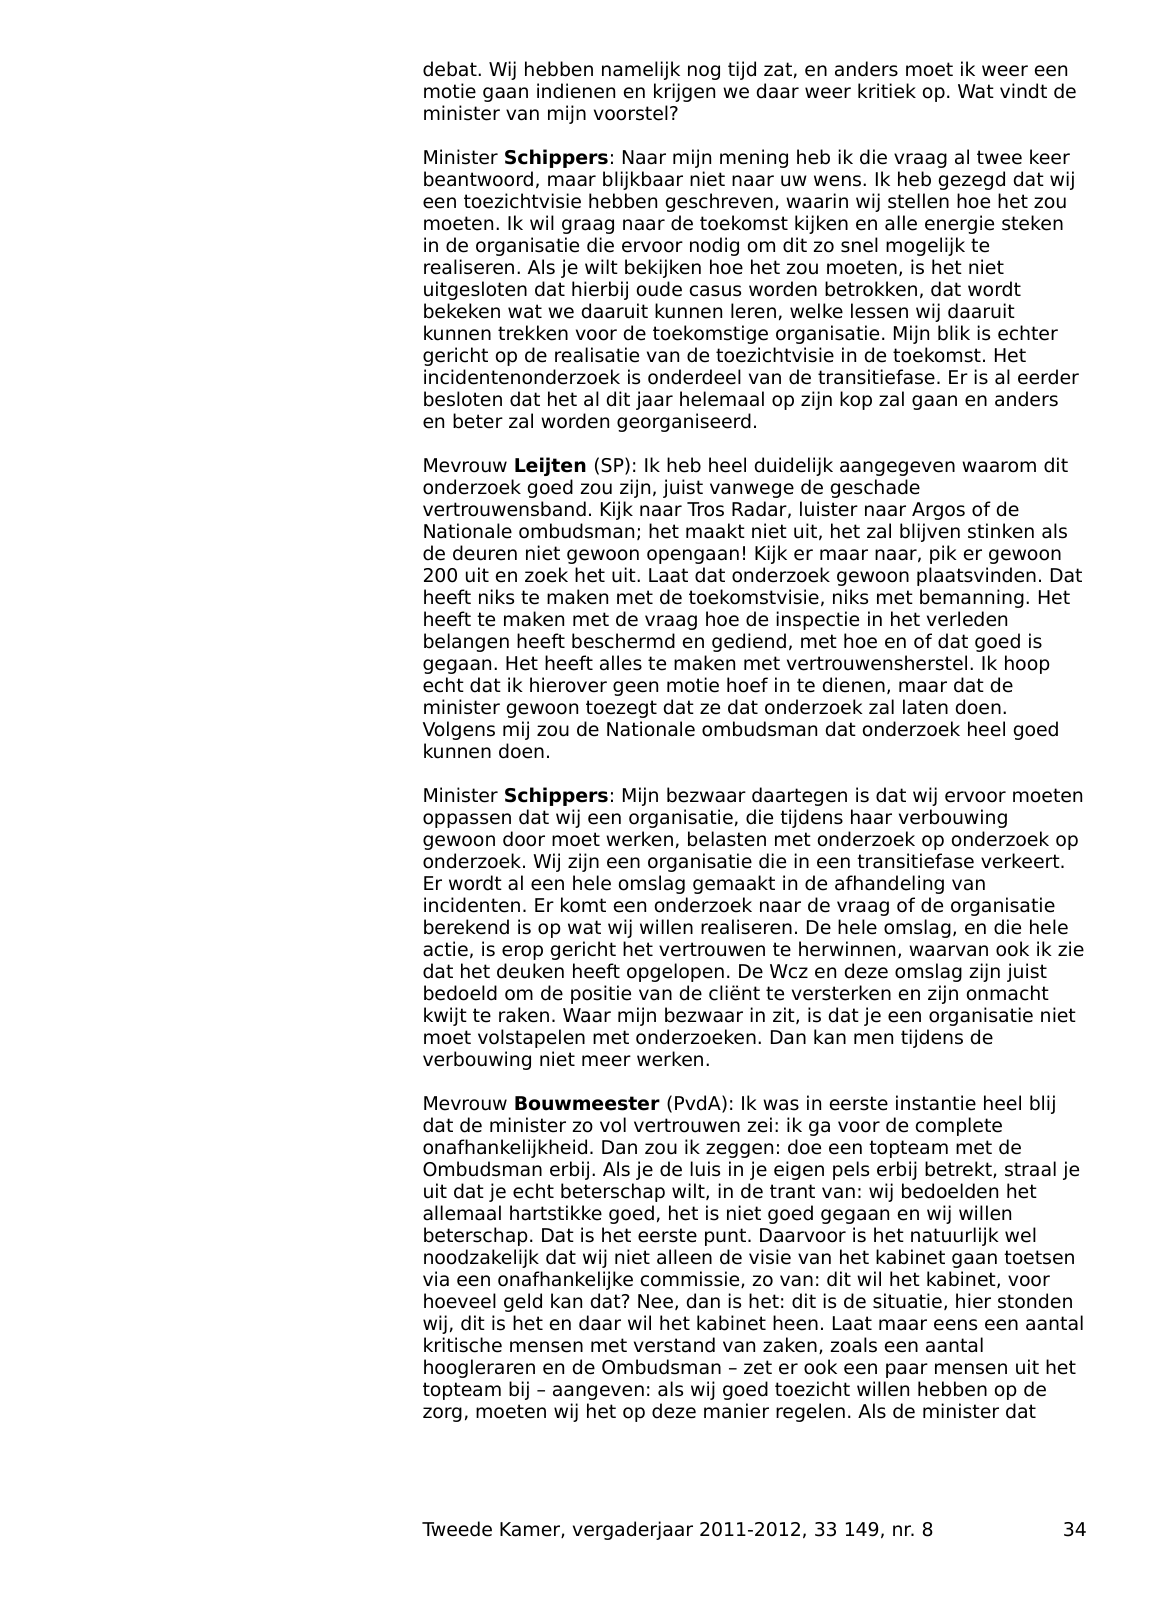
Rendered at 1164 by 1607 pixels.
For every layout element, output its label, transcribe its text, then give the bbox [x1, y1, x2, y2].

text Mevrouw Bouwmeester (PvdA): Ik was in eerste instantie heel blij dat de minister zo vol vertrouwen zei: ik ga voor de complete onafhankelijkheid. Dan zou ik zeggen: doe een topteam met de Ombudsman erbij. Als je de luis in je eigen pels erbij betrekt, straal je uit dat je echt beterschap wilt, in de trant van: wij bedoelden het allemaal hartstikke goed, het is niet goed gegaan en wij willen beterschap. Dat is het eerste punt. Daarvoor is het natuurlijk wel noodzakelijk dat wij niet alleen de visie van het kabinet gaan toetsen via een onafhankelijke commissie, zo van: dit wil het kabinet, voor hoeveel geld kan dat? Nee, dan is het: dit is de situatie, hier stonden wij, dit is het en daar wil het kabinet heen. Laat maar eens een aantal kritische mensen met verstand van zaken, zoals een aantal hoogleraren en de Ombudsman – zet er ook een paar mensen uit het topteam bij – aangeven: als wij goed toezicht willen hebben op de zorg, moeten wij het op deze manier regelen. Als de minister dat [422, 1093, 1087, 1423]
text Minister Schippers: Mijn bezwaar daartegen is dat wij ervoor moeten oppassen dat wij een organisatie, die tijdens haar verbouwing gewoon door moet werken, belasten met onderzoek op onderzoek op onderzoek. Wij zijn een organisatie die in een transitiefase verkeert. Er wordt al een hele omslag gemaakt in de afhandeling van incidenten. Er komt een onderzoek naar de vraag of de organisatie berekend is op wat wij willen realiseren. De hele omslag, en die hele actie, is erop gericht het vertrouwen te herwinnen, waarvan ook ik zie dat het deuken heeft opgelopen. De Wcz en deze omslag zijn juist bedoeld om de positie van de cliënt te versterken en zijn onmacht kwijt te raken. Waar mijn bezwaar in zit, is dat je een organisatie niet moet volstapelen met onderzoeken. Dan kan men tijdens de verbouwing niet meer werken. [422, 785, 1087, 1071]
text Minister Schippers: Naar mijn mening heb ik die vraag al twee keer beantwoord, maar blijkbaar niet naar uw wens. Ik heb gezegd dat wij een toezichtvisie hebben geschreven, waarin wij stellen hoe het zou moeten. Ik wil graag naar de toekomst kijken en alle energie steken in de organisatie die ervoor nodig om dit zo snel mogelijk te realiseren. Als je wilt bekijken hoe het zou moeten, is het niet uitgesloten dat hierbij oude casus worden betrokken, dat wordt bekeken wat we daaruit kunnen leren, welke lessen wij daaruit kunnen trekken voor de toekomstige organisatie. Mijn blik is echter gericht op de realisatie van de toezichtvisie in de toekomst. Het incidentenonderzoek is onderdeel van de transitiefase. Er is al eerder besloten dat het al dit jaar helemaal op zijn kop zal gaan en anders en beter zal worden georganiseerd. [422, 147, 1087, 433]
text Mevrouw Leijten (SP): Ik heb heel duidelijk aangegeven waarom dit onderzoek goed zou zijn, juist vanwege de geschade vertrouwensband. Kijk naar Tros Radar, luister naar Argos of de Nationale ombudsman; het maakt niet uit, het zal blijven stinken als de deuren niet gewoon opengaan! Kijk er maar naar, pik er gewoon 200 uit en zoek het uit. Laat dat onderzoek gewoon plaatsvinden. Dat heeft niks te maken met de toekomstvisie, niks met bemanning. Het heeft te maken met de vraag hoe de inspectie in het verleden belangen heeft beschermd en gediend, met hoe en of dat goed is gegaan. Het heeft alles te maken met vertrouwensherstel. Ik hoop echt dat ik hierover geen motie hoef in te dienen, maar dat de minister gewoon toezegt dat ze dat onderzoek zal laten doen. Volgens mij zou de Nationale ombudsman dat onderzoek heel goed kunnen doen. [422, 455, 1087, 763]
text debat. Wij hebben namelijk nog tijd zat, en anders moet ik weer een motie gaan indienen en krijgen we daar weer kritiek op. Wat vindt de minister van mijn voorstel? [422, 59, 1087, 125]
